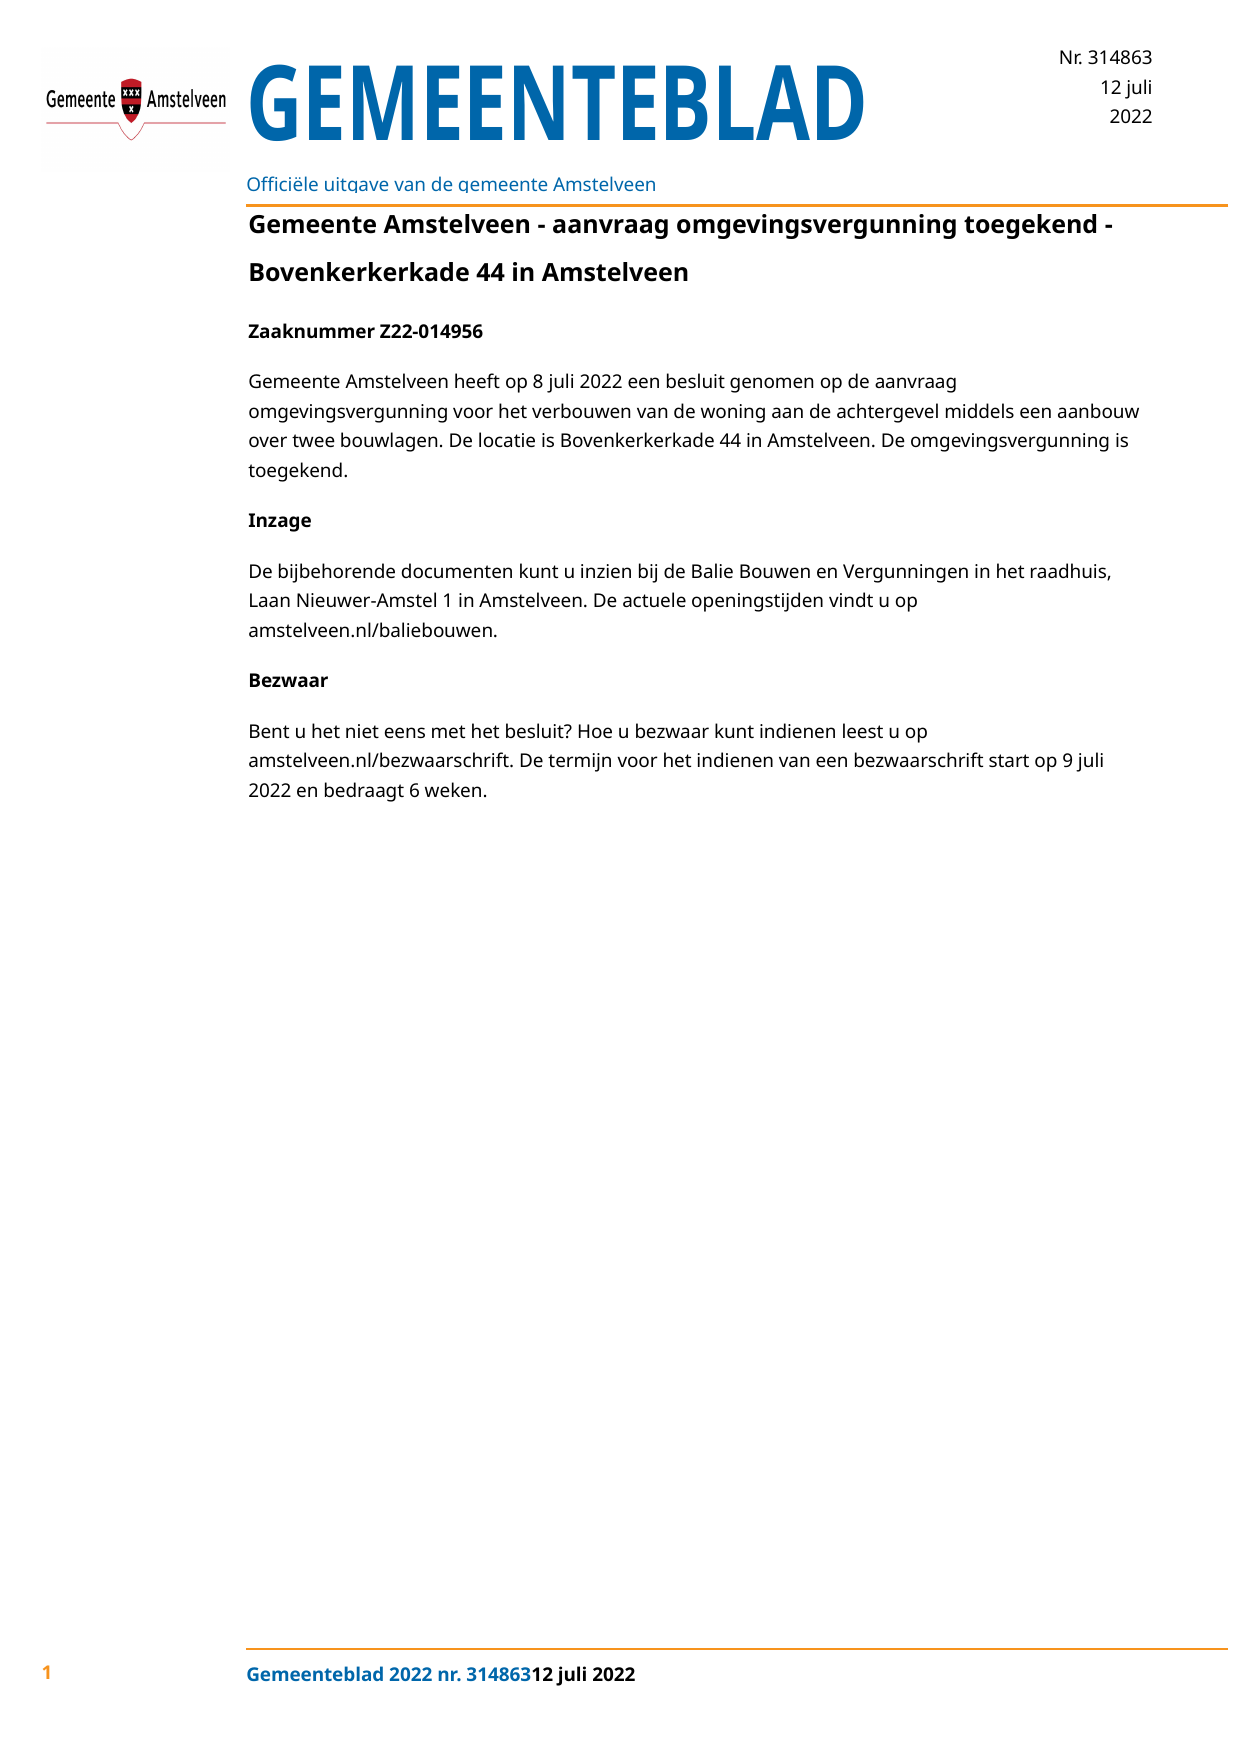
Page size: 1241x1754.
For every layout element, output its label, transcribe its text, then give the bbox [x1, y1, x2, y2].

text Zaaknummer Z22-014956 [248, 318, 1152, 344]
text De bijbehorende documenten kunt u inzien bij de Balie Bouwen en Vergunningen in het raadhuis, Laan Nieuwer-Amstel 1 in Amstelveen. De actuele openingstijden vindt u op amstelveen.nl/baliebouwen. [248, 558, 1152, 643]
text Inzage [248, 507, 1152, 533]
text Gemeente Amstelveen heeft op 8 juli 2022 een besluit genomen op de aanvraag omgevingsvergunning voor het verbouwen van de woning aan de achtergevel middels een aanbouw over twee bouwlagen. De locatie is Bovenkerkerkade 44 in Amstelveen. De omgevingsvergunning is toegekend. [248, 368, 1152, 483]
text Bezwaar [248, 667, 1152, 693]
text Gemeente Amstelveen - aanvraag omgevingsvergunning toegekend - Bovenkerkerkade 44 in Amstelveen [248, 207, 1152, 288]
picture [41, 47, 231, 172]
text Bent u het niet eens met het besluit? Hoe u bezwaar kunt indienen leest u op amstelveen.nl/bezwaarschrift. De termijn voor het indienen van een bezwaarschrift start op 9 juli 2022 en bedraagt 6 weken. [248, 718, 1152, 803]
